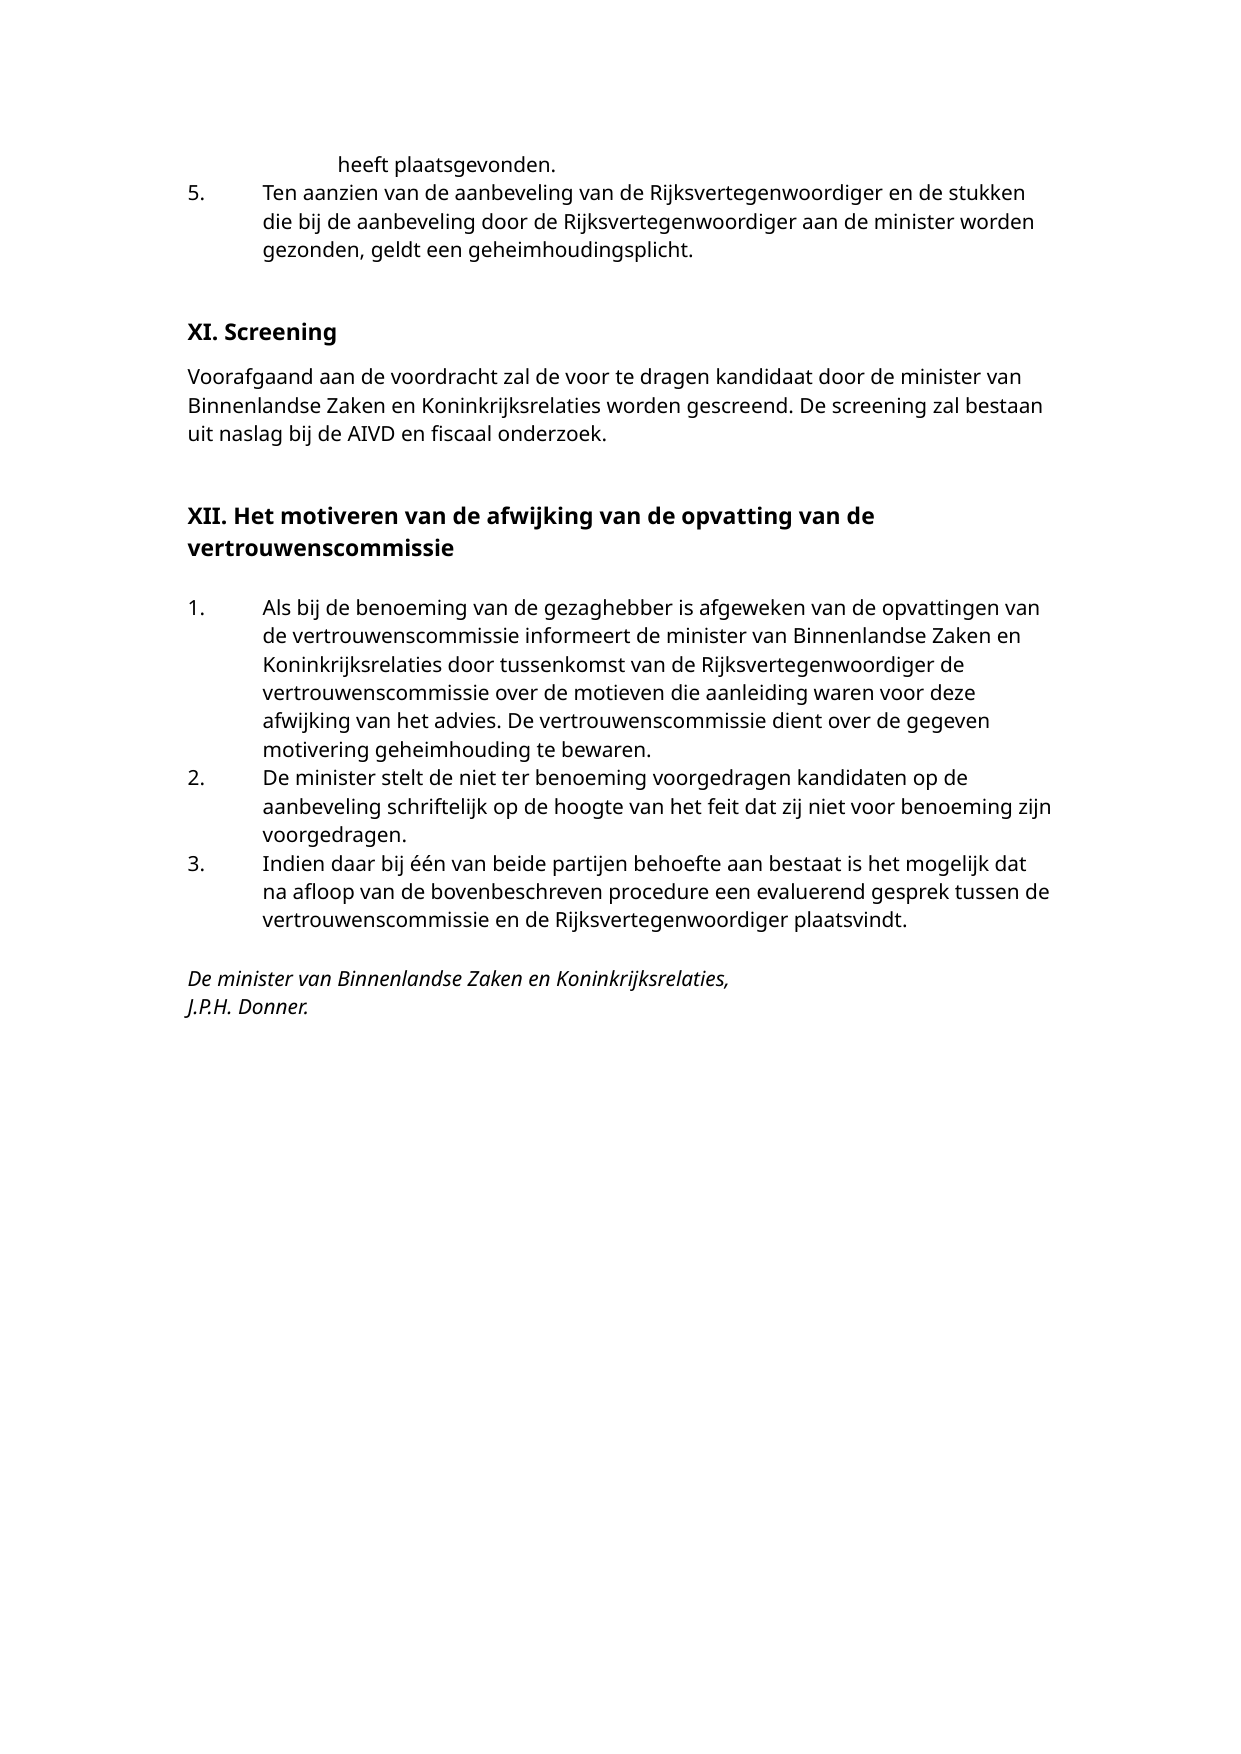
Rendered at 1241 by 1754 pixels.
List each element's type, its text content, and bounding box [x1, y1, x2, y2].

list De minister stelt de niet ter benoeming voorgedragen kandidaten op de aanbeveling schriftelijk op de hoogte van het feit dat zij niet voor benoeming zijn voorgedragen. [187, 763, 1053, 849]
subtitle XI. Screening [187, 316, 1053, 347]
text Voorafgaand aan de voordracht zal de voor te dragen kandidaat door de minister van Binnenlandse Zaken en Koninkrijksrelaties worden gescreend. De screening zal bestaan uit naslag bij de AIVD en fiscaal onderzoek. [187, 362, 1053, 448]
list heeft plaatsgevonden. [262, 150, 1053, 178]
subtitle XII. Het motiveren van de afwijking van de opvatting van de vertrouwenscommissie [187, 500, 1053, 563]
list Indien daar bij één van beide partijen behoefte aan bestaat is het mogelijk dat na afloop van de bovenbeschreven procedure een evaluerend gesprek tussen de vertrouwenscommissie en de Rijksvertegenwoordiger plaatsvindt. [187, 849, 1053, 934]
text De minister van Binnenlandse Zaken en Koninkrijksrelaties, [187, 964, 1053, 992]
list Als bij de benoeming van de gezaghebber is afgeweken van de opvattingen van de vertrouwenscommissie informeert de minister van Binnenlandse Zaken en Koninkrijksrelaties door tussenkomst van de Rijksvertegenwoordiger de vertrouwenscommissie over de motieven die aanleiding waren voor deze afwijking van het advies. De vertrouwenscommissie dient over de gegeven motivering geheimhouding te bewaren. [187, 593, 1053, 763]
list Ten aanzien van de aanbeveling van de Rijksvertegenwoordiger en de stukken die bij de aanbeveling door de Rijksvertegenwoordiger aan de minister worden gezonden, geldt een geheimhoudingsplicht. [187, 178, 1053, 264]
text J.P.H. Donner. [187, 992, 1053, 1021]
